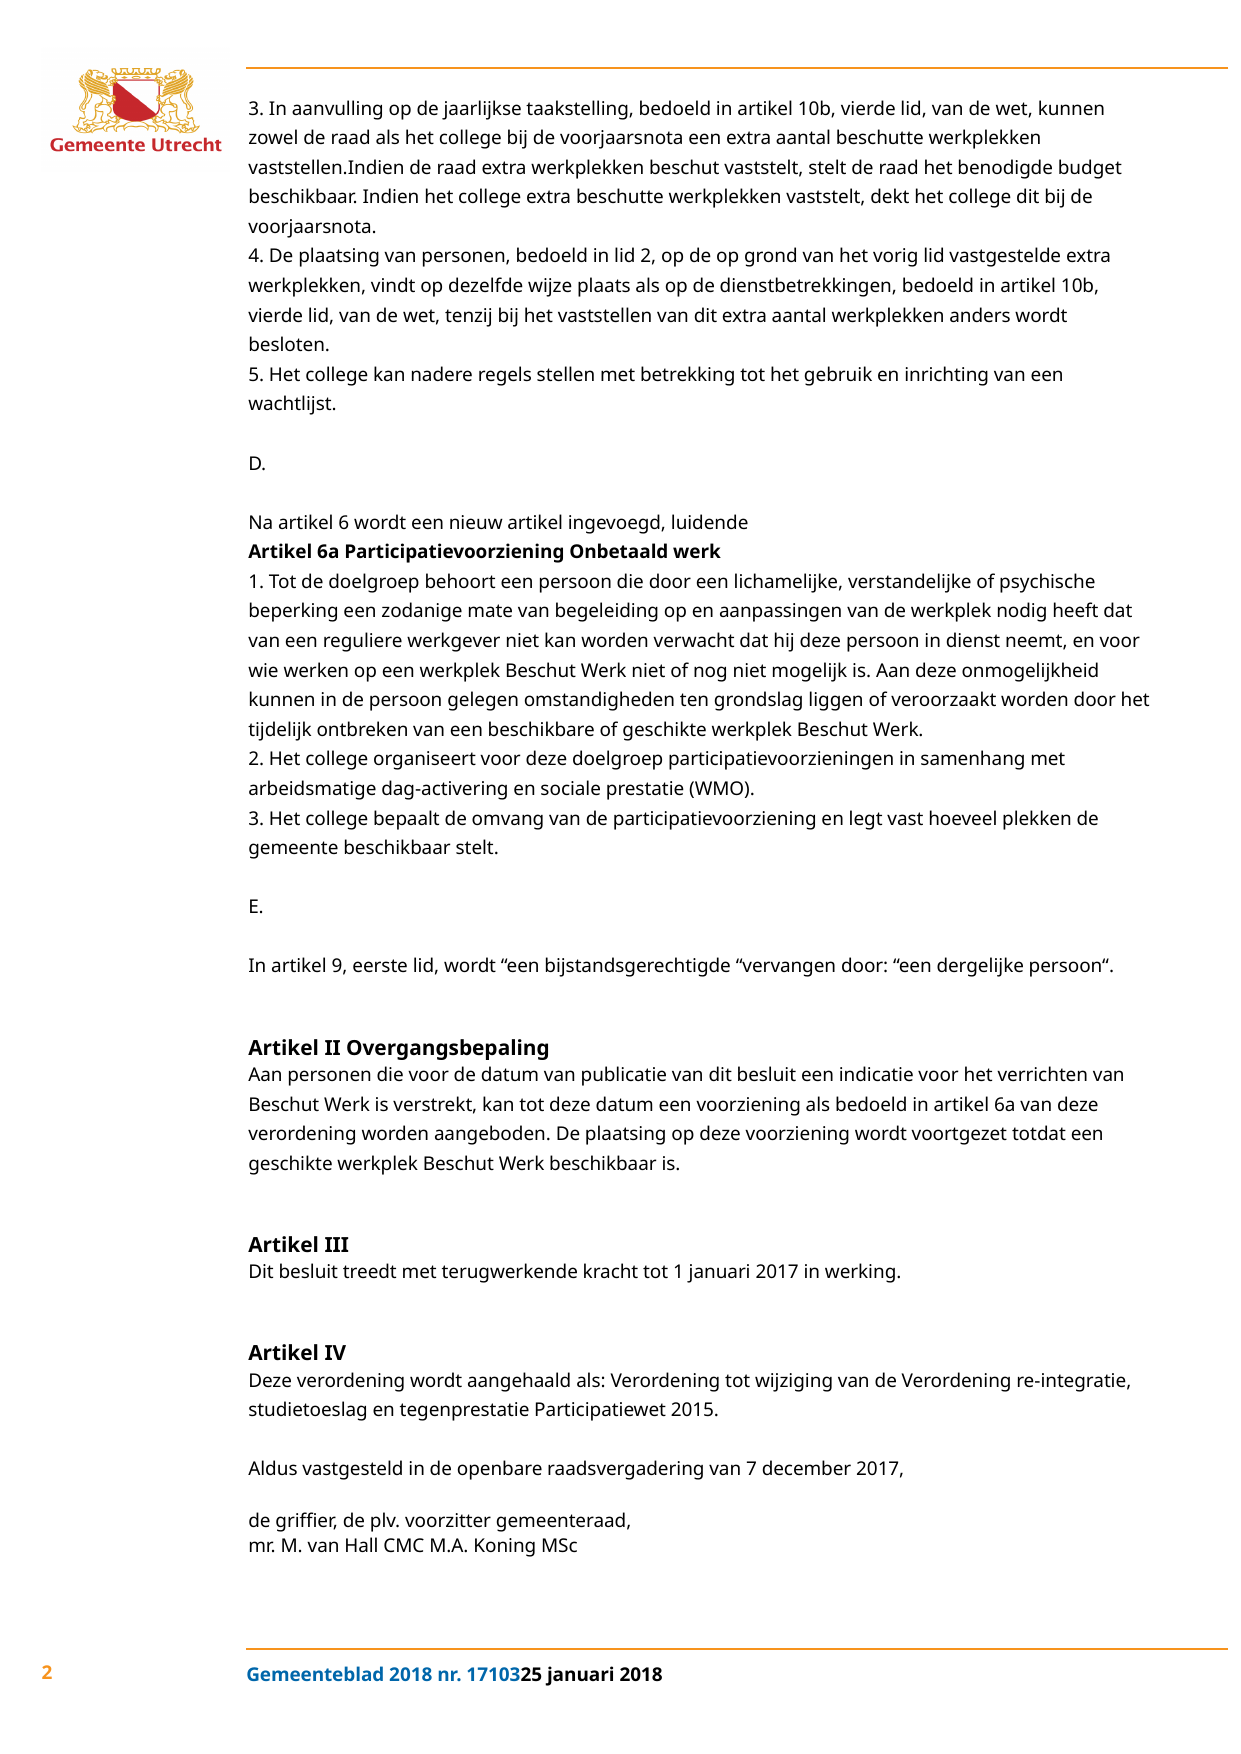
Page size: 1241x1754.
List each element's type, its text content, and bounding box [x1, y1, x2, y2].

text In artikel 9, eerste lid, wordt “een bijstandsgerechtigde “vervangen door: “een dergelijke persoon“. [248, 953, 1152, 978]
text 5. Het college kan nadere regels stellen met betrekking tot het gebruik en inrichting van een wachtlijst. [248, 361, 1152, 416]
text Artikel 6a Participatievoorziening Onbetaald werk [248, 538, 1152, 564]
text 2. Het college organiseert voor deze doelgroep participatievoorzieningen in samenhang met arbeidsmatige dag-activering en sociale prestatie (WMO). [248, 746, 1152, 801]
text Artikel III [248, 1230, 1152, 1258]
text 3. In aanvulling op de jaarlijkse taakstelling, bedoeld in artikel 10b, vierde lid, van de wet, kunnen zowel de raad als het college bij de voorjaarsnota een extra aantal beschutte werkplekken vaststellen.Indien de raad extra werkplekken beschut vaststelt, stelt de raad het benodigde budget beschikbaar. Indien het college extra beschutte werkplekken vaststelt, dekt het college dit bij de voorjaarsnota. [248, 95, 1152, 239]
text D. [248, 450, 1152, 476]
text Deze verordening wordt aangehaald als: Verordening tot wijziging van de Verordening re-integratie, studietoeslag en tegenprestatie Participatiewet 2015. [248, 1367, 1152, 1422]
text 4. De plaatsing van personen, bedoeld in lid 2, op de op grond van het vorig lid vastgestelde extra werkplekken, vindt op dezelfde wijze plaats als op de dienstbetrekkingen, bedoeld in artikel 10b, vierde lid, van de wet, tenzij bij het vaststellen van dit extra aantal werkplekken anders wordt besloten. [248, 243, 1152, 357]
text E. [248, 893, 1152, 919]
text Artikel IV [248, 1338, 1152, 1367]
picture [41, 47, 231, 172]
text 1. Tot de doelgroep behoort een persoon die door een lichamelijke, verstandelijke of psychische beperking een zodanige mate van begeleiding op en aanpassingen van de werkplek nodig heeft dat van een reguliere werkgever niet kan worden verwacht dat hij deze persoon in dienst neemt, en voor wie werken op een werkplek Beschut Werk niet of nog niet mogelijk is. Aan deze onmogelijkheid kunnen in de persoon gelegen omstandigheden ten grondslag liggen of veroorzaakt worden door het tijdelijk ontbreken van een beschikbare of geschikte werkplek Beschut Werk. [248, 568, 1152, 742]
text 3. Het college bepaalt de omvang van de participatievoorziening en legt vast hoeveel plekken de gemeente beschikbaar stelt. [248, 805, 1152, 860]
text de griffier, de plv. voorzitter gemeenteraad, [248, 1507, 1152, 1533]
text Na artikel 6 wordt een nieuw artikel ingevoegd, luidende [248, 509, 1152, 535]
text Aldus vastgesteld in de openbare raadsvergadering van 7 december 2017, [248, 1456, 1152, 1481]
text Dit besluit treedt met terugwerkende kracht tot 1 januari 2017 in werking. [248, 1258, 1152, 1284]
text Artikel II Overgangsbepaling [248, 1033, 1152, 1061]
text Aan personen die voor de datum van publicatie van dit besluit een indicatie voor het verrichten van Beschut Werk is verstrekt, kan tot deze datum een voorziening als bedoeld in artikel 6a van deze verordening worden aangeboden. De plaatsing op deze voorziening wordt voortgezet totdat een geschikte werkplek Beschut Werk beschikbaar is. [248, 1061, 1152, 1176]
text mr. M. van Hall CMC M.A. Koning MSc [248, 1533, 1152, 1558]
